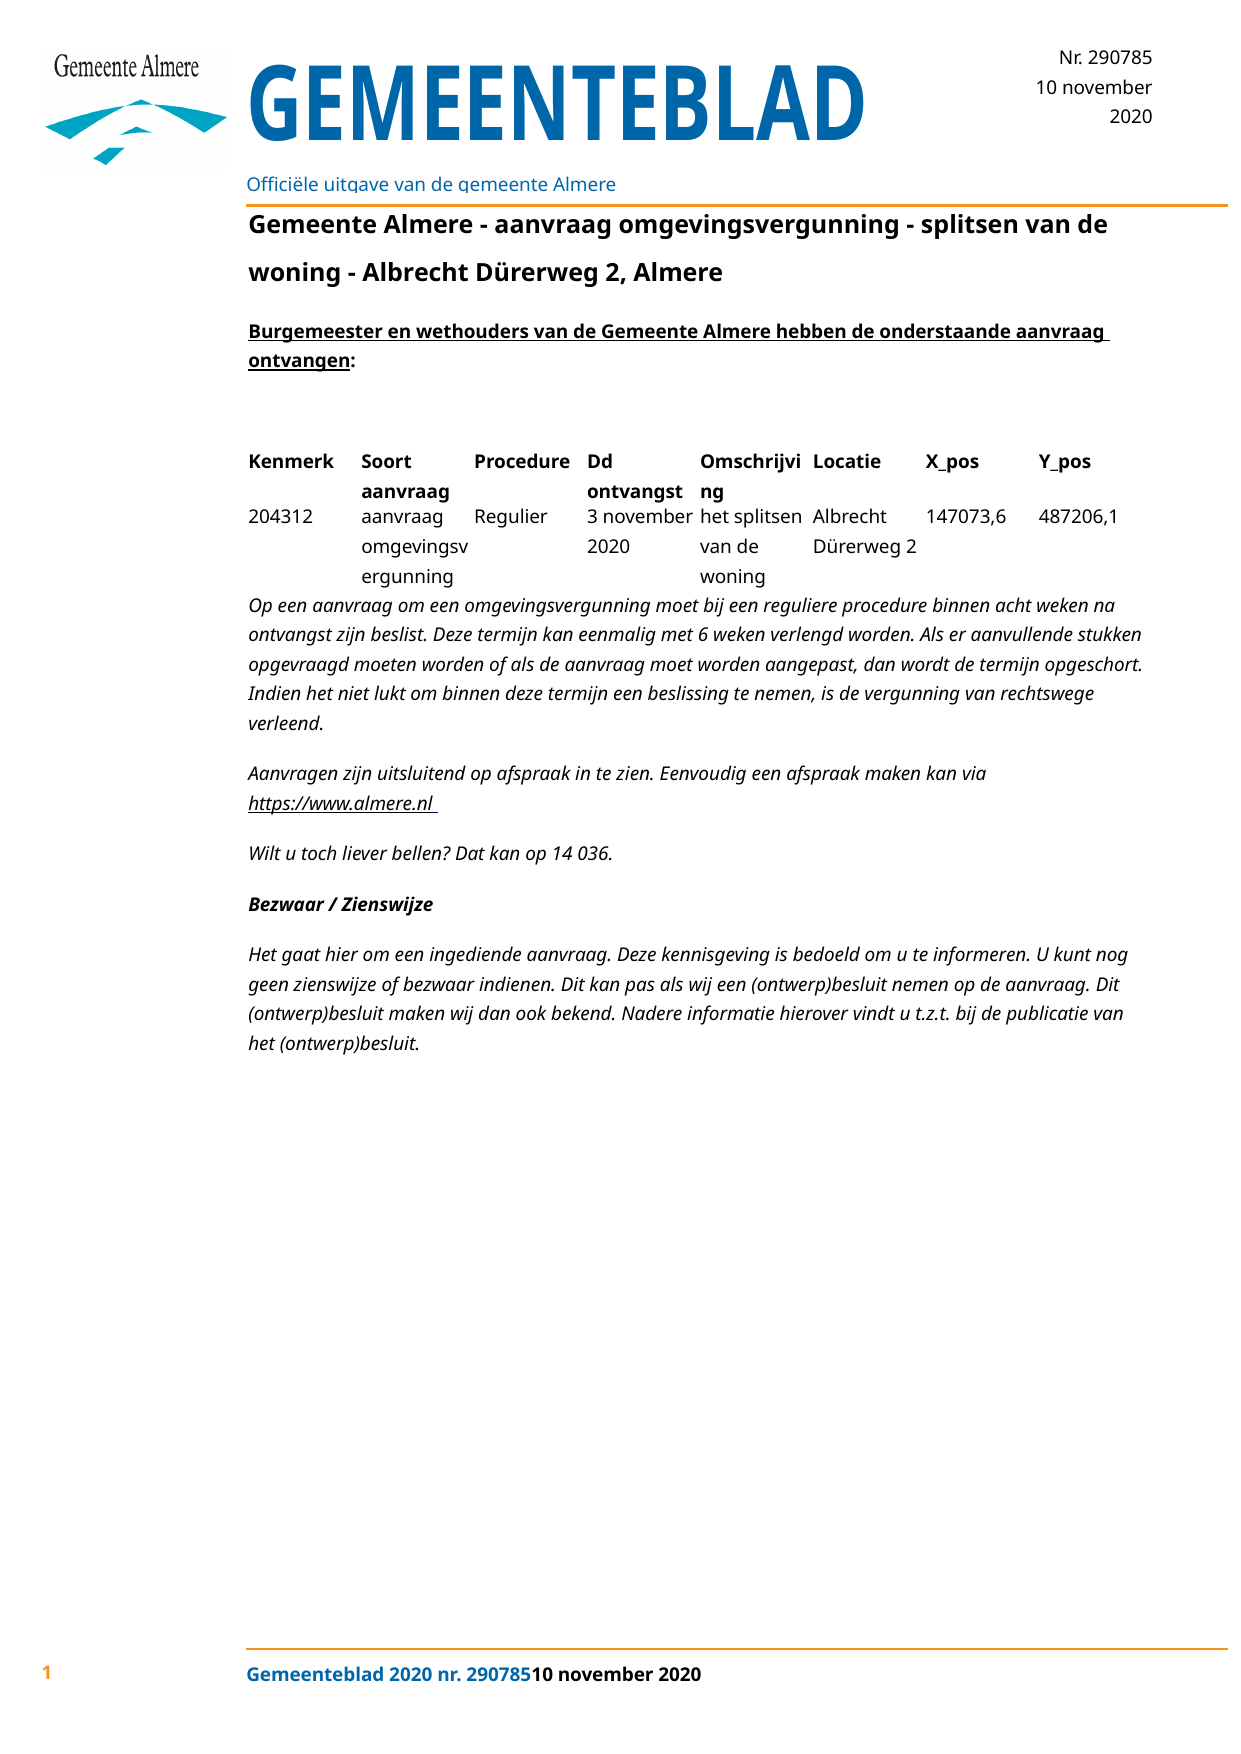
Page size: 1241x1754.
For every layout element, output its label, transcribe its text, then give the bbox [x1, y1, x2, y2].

table_header Y_pos [1039, 449, 1152, 504]
table_cell Regulier [474, 504, 587, 589]
table_cell 147073,6 [926, 504, 1038, 589]
table_header Soort aanvraag [361, 449, 474, 504]
picture [41, 47, 231, 172]
table_cell aanvraag omgevingsvergunning [361, 504, 474, 589]
table_cell 487206,1 [1039, 504, 1152, 589]
text Het gaat hier om een ingediende aanvraag. Deze kennisgeving is bedoeld om u te informeren. U kunt nog geen zienswijze of bezwaar indienen. Dit kan pas als wij een (ontwerp)besluit nemen op de aanvraag. Dit (ontwerp)besluit maken wij dan ook bekend. Nadere informatie hierover vindt u t.z.t. bij de publicatie van het (ontwerp)besluit. [248, 941, 1152, 1056]
table_cell 3 november 2020 [587, 504, 700, 589]
table_header Dd ontvangst [587, 449, 700, 504]
table_header Kenmerk [248, 449, 361, 504]
table_cell Albrecht Dürerweg 2 [813, 504, 926, 589]
text Burgemeester en wethouders van de Gemeente Almere hebben de onderstaande aanvraag ontvangen: [248, 318, 1152, 373]
table_header Omschrijving [700, 449, 813, 504]
table_header Locatie [813, 449, 926, 504]
text Gemeente Almere - aanvraag omgevingsvergunning - splitsen van de woning - Albrecht Dürerweg 2, Almere [248, 207, 1152, 288]
table_cell het splitsen van de woning [700, 504, 813, 589]
text Aanvragen zijn uitsluitend op afspraak in te zien. Eenvoudig een afspraak maken kan via https://www.almere.nl [248, 761, 1152, 816]
text Wilt u toch liever bellen? Dat kan op 14 036. [248, 841, 1152, 866]
table_header Procedure [474, 449, 587, 504]
table_header X_pos [926, 449, 1038, 504]
text Op een aanvraag om een omgevingsvergunning moet bij een reguliere procedure binnen acht weken na ontvangst zijn beslist. Deze termijn kan eenmalig met 6 weken verlengd worden. Als er aanvullende stukken opgevraagd moeten worden of als de aanvraag moet worden aangepast, dan wordt de termijn opgeschort. Indien het niet lukt om binnen deze termijn een beslissing te nemen, is de vergunning van rechtswege verleend. [248, 592, 1152, 736]
text Bezwaar / Zienswijze [248, 891, 1152, 917]
table_cell 204312 [248, 504, 361, 589]
